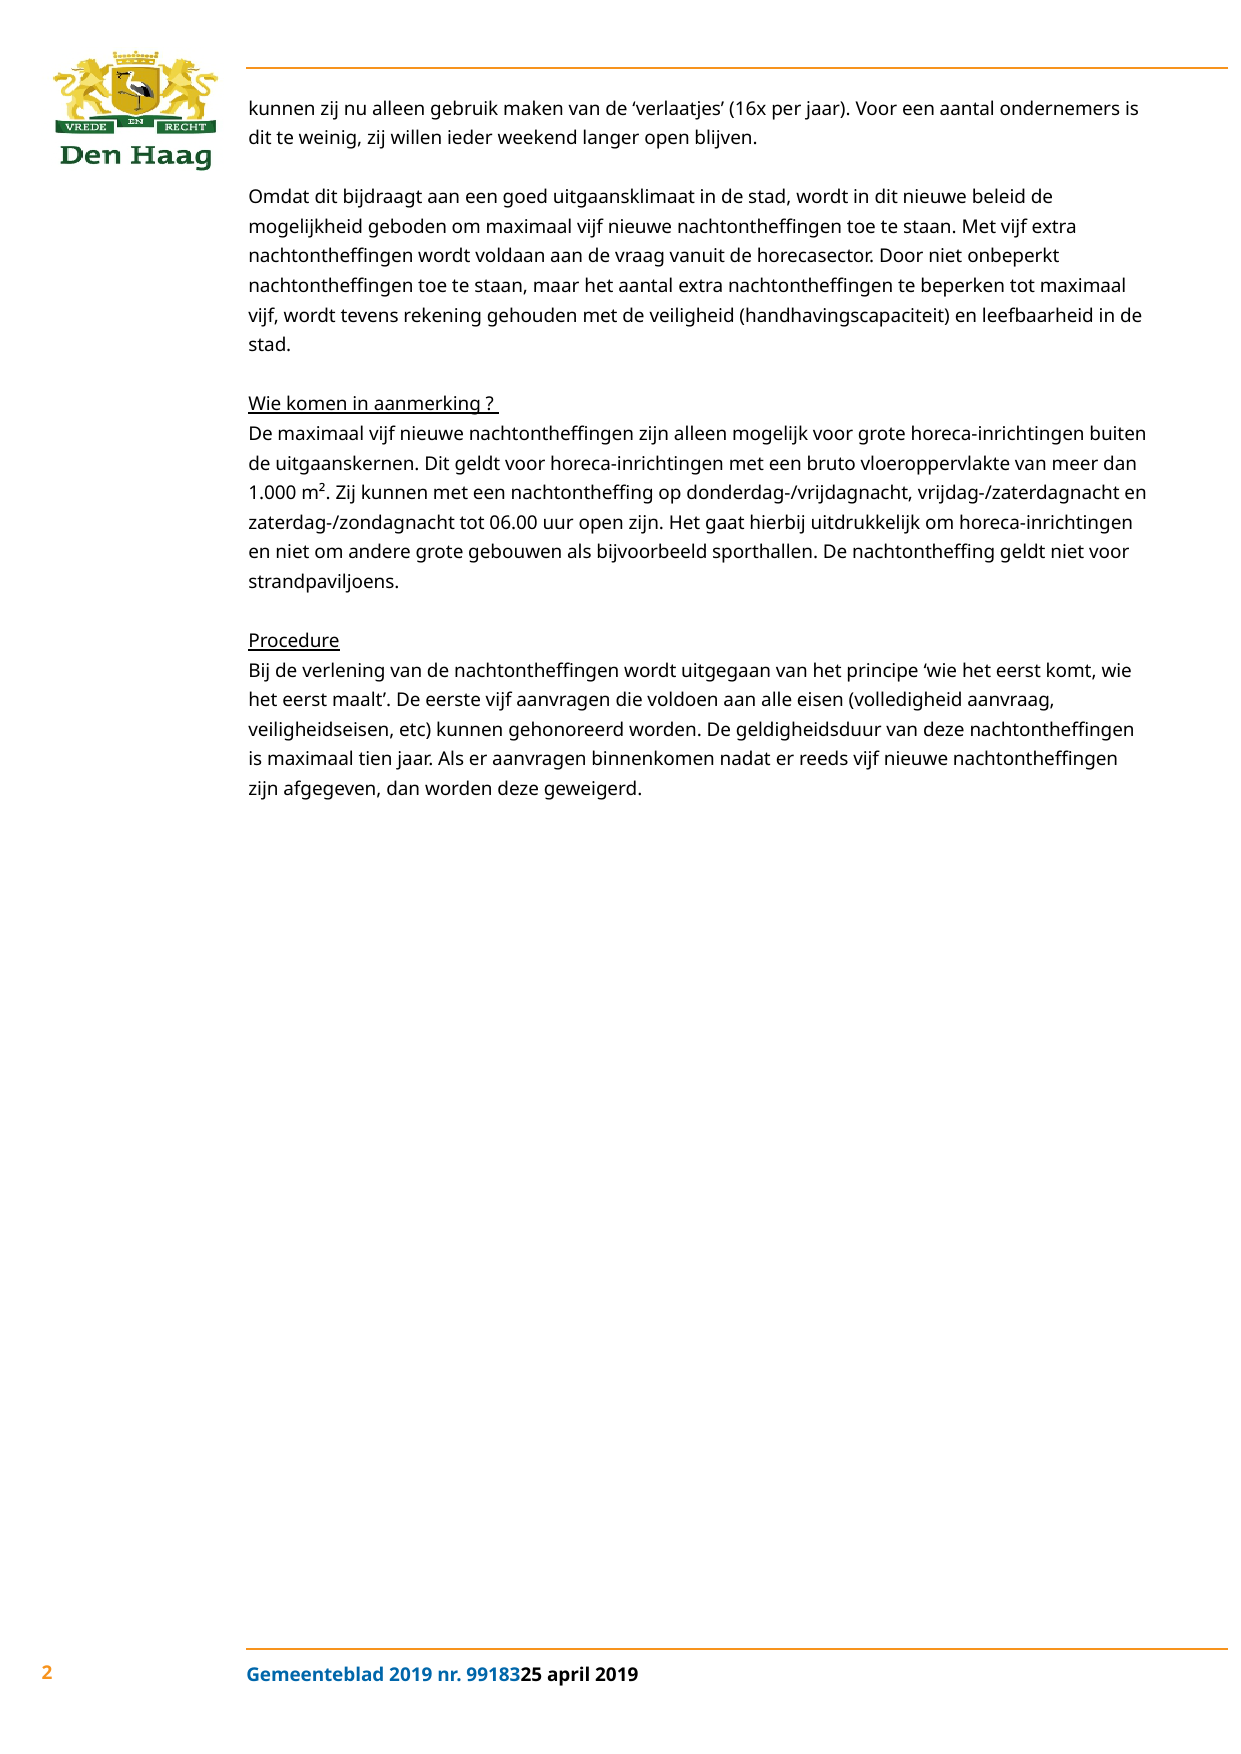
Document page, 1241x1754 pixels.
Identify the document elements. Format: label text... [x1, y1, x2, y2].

text De maximaal vijf nieuwe nachtontheffingen zijn alleen mogelijk voor grote horeca-inrichtingen buiten de uitgaanskernen. Dit geldt voor horeca-inrichtingen met een bruto vloeroppervlakte van meer dan 1.000 m². Zij kunnen met een nachtontheffing op donderdag-/vrijdagnacht, vrijdag-/zaterdagnacht en zaterdag-/zondagnacht tot 06.00 uur open zijn. Het gaat hierbij uitdrukkelijk om horeca-inrichtingen en niet om andere grote gebouwen als bijvoorbeeld sporthallen. De nachtontheffing geldt niet voor strandpaviljoens. [248, 420, 1152, 594]
picture [41, 47, 231, 172]
text Procedure [248, 627, 1152, 653]
text Bij de verlening van de nachtontheffingen wordt uitgegaan van het principe ‘wie het eerst komt, wie het eerst maalt’. De eerste vijf aanvragen die voldoen aan alle eisen (volledigheid aanvraag, veiligheidseisen, etc) kunnen gehonoreerd worden. De geldigheidsduur van deze nachtontheffingen is maximaal tien jaar. Als er aanvragen binnenkomen nadat er reeds vijf nieuwe nachtontheffingen zijn afgegeven, dan worden deze geweigerd. [248, 657, 1152, 801]
text Omdat dit bijdraagt aan een goed uitgaansklimaat in de stad, wordt in dit nieuwe beleid de mogelijkheid geboden om maximaal vijf nieuwe nachtontheffingen toe te staan. Met vijf extra nachtontheffingen wordt voldaan aan de vraag vanuit de horecasector. Door niet onbeperkt nachtontheffingen toe te staan, maar het aantal extra nachtontheffingen te beperken tot maximaal vijf, wordt tevens rekening gehouden met de veiligheid (handhavingscapaciteit) en leefbaarheid in de stad. [248, 183, 1152, 357]
text kunnen zij nu alleen gebruik maken van de ‘verlaatjes’ (16x per jaar). Voor een aantal ondernemers is dit te weinig, zij willen ieder weekend langer open blijven. [248, 95, 1152, 150]
text Wie komen in aanmerking ? [248, 391, 1152, 416]
